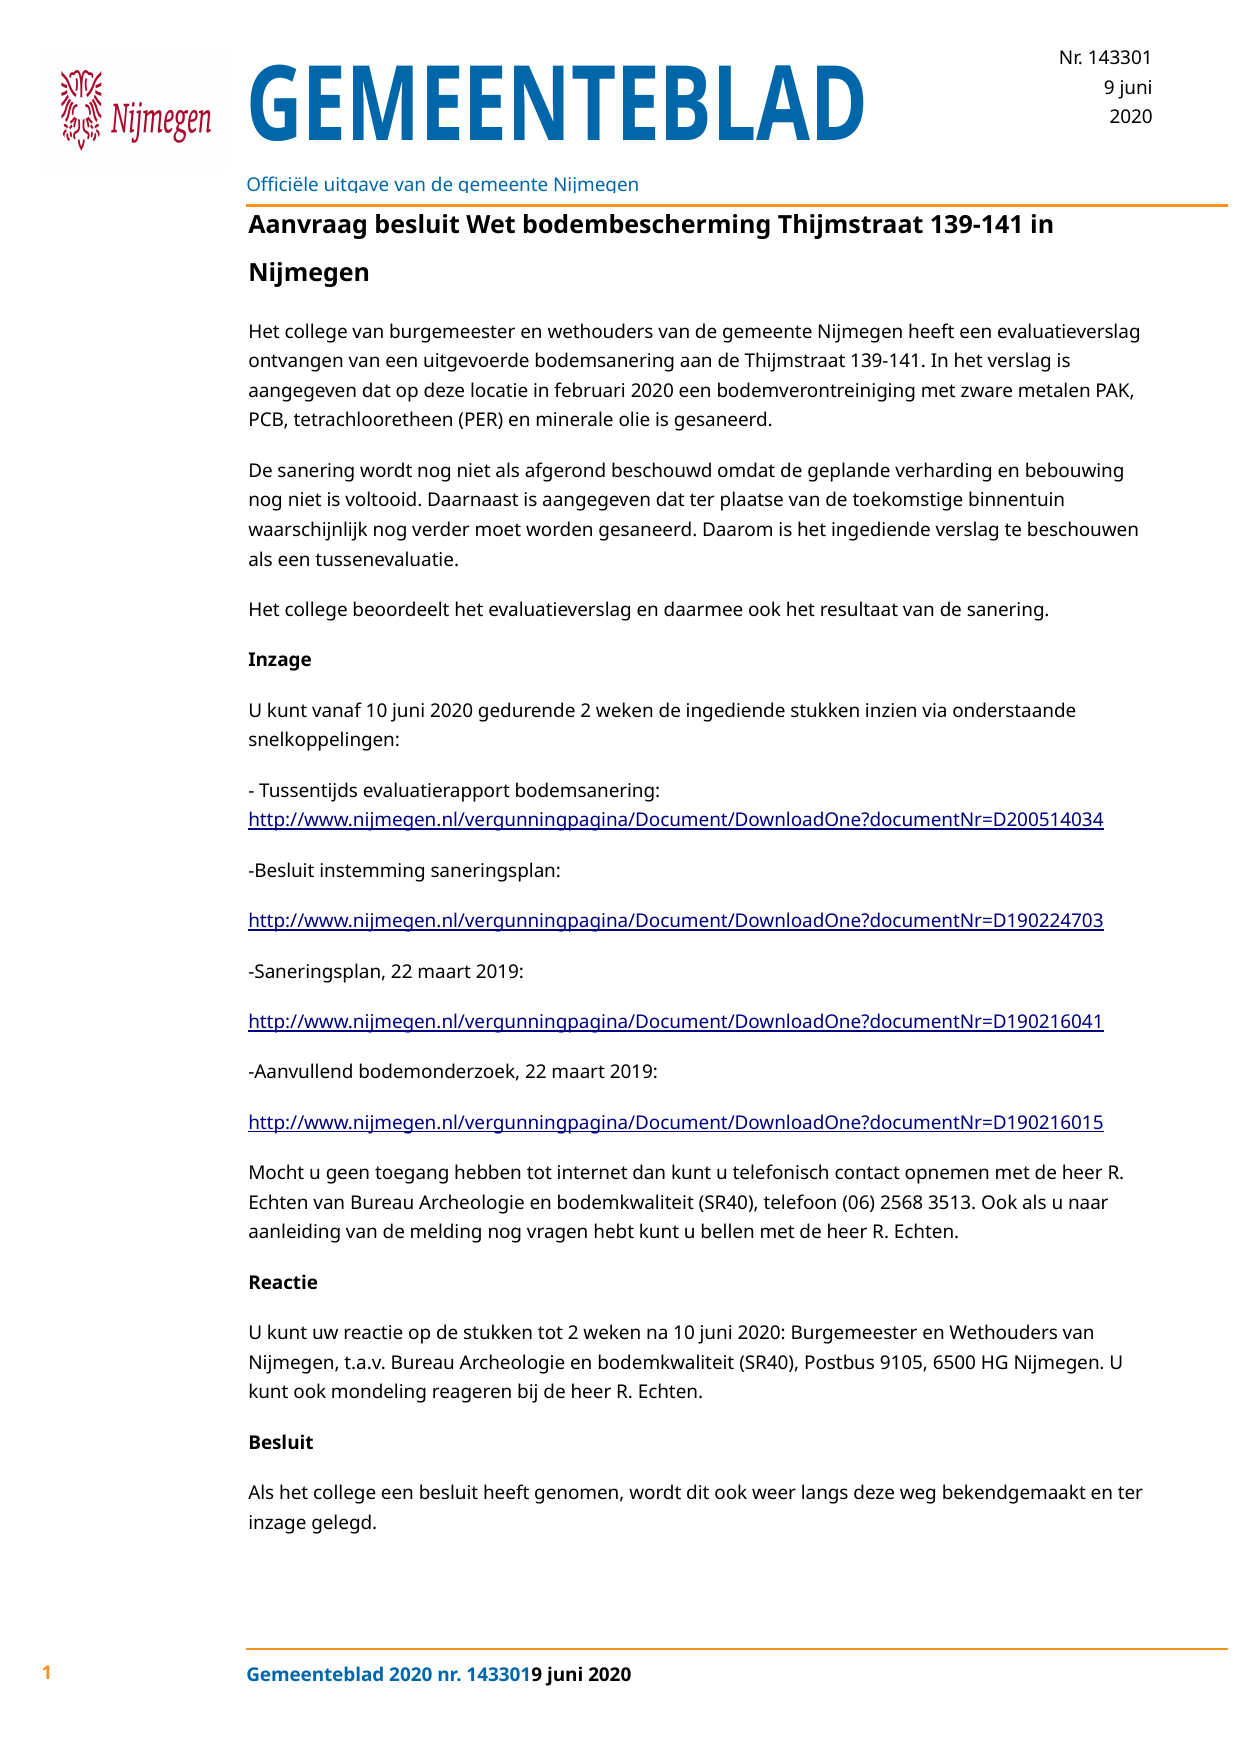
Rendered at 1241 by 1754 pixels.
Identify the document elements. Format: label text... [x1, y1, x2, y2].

text U kunt uw reactie op de stukken tot 2 weken na 10 juni 2020: Burgemeester en Wethouders van Nijmegen, t.a.v. Bureau Archeologie en bodemkwaliteit (SR40), Postbus 9105, 6500 HG Nijmegen. U kunt ook mondeling reageren bij de heer R. Echten. [248, 1319, 1152, 1404]
text -Aanvullend bodemonderzoek, 22 maart 2019: [248, 1059, 1152, 1084]
text Het college beoordeelt het evaluatieverslag en daarmee ook het resultaat van de sanering. [248, 596, 1152, 622]
text -Saneringsplan, 22 maart 2019: [248, 958, 1152, 984]
text http://www.nijmegen.nl/vergunningpagina/Document/DownloadOne?documentNr=D190216015 [248, 1109, 1152, 1135]
text http://www.nijmegen.nl/vergunningpagina/Document/DownloadOne?documentNr=D190224703 [248, 907, 1152, 933]
text http://www.nijmegen.nl/vergunningpagina/Document/DownloadOne?documentNr=D190216041 [248, 1008, 1152, 1034]
text - Tussentijds evaluatierapport bodemsanering: http://www.nijmegen.nl/vergunningpagina/Document/DownloadOne?documentNr=D200514034 [248, 777, 1152, 832]
text Als het college een besluit heeft genomen, wordt dit ook weer langs deze weg bekendgemaakt en ter inzage gelegd. [248, 1479, 1152, 1535]
text -Besluit instemming saneringsplan: [248, 857, 1152, 883]
text Mocht u geen toegang hebben tot internet dan kunt u telefonisch contact opnemen met de heer R. Echten van Bureau Archeologie en bodemkwaliteit (SR40), telefoon (06) 2568 3513. Ook als u naar aanleiding van de melding nog vragen hebt kunt u bellen met de heer R. Echten. [248, 1159, 1152, 1244]
text Reactie [248, 1269, 1152, 1295]
picture [41, 47, 231, 172]
text Aanvraag besluit Wet bodembescherming Thijmstraat 139-141 in Nijmegen [248, 207, 1152, 288]
text U kunt vanaf 10 juni 2020 gedurende 2 weken de ingediende stukken inzien via onderstaande snelkoppelingen: [248, 697, 1152, 752]
text De sanering wordt nog niet als afgerond beschouwd omdat de geplande verharding en bebouwing nog niet is voltooid. Daarnaast is aangegeven dat ter plaatse van de toekomstige binnentuin waarschijnlijk nog verder moet worden gesaneerd. Daarom is het ingediende verslag te beschouwen als een tussenevaluatie. [248, 457, 1152, 572]
text Inzage [248, 647, 1152, 672]
text Besluit [248, 1429, 1152, 1455]
text Het college van burgemeester en wethouders van de gemeente Nijmegen heeft een evaluatieverslag ontvangen van een uitgevoerde bodemsanering aan de Thijmstraat 139-141. In het verslag is aangegeven dat op deze locatie in februari 2020 een bodemverontreiniging met zware metalen PAK, PCB, tetrachlooretheen (PER) en minerale olie is gesaneerd. [248, 318, 1152, 432]
